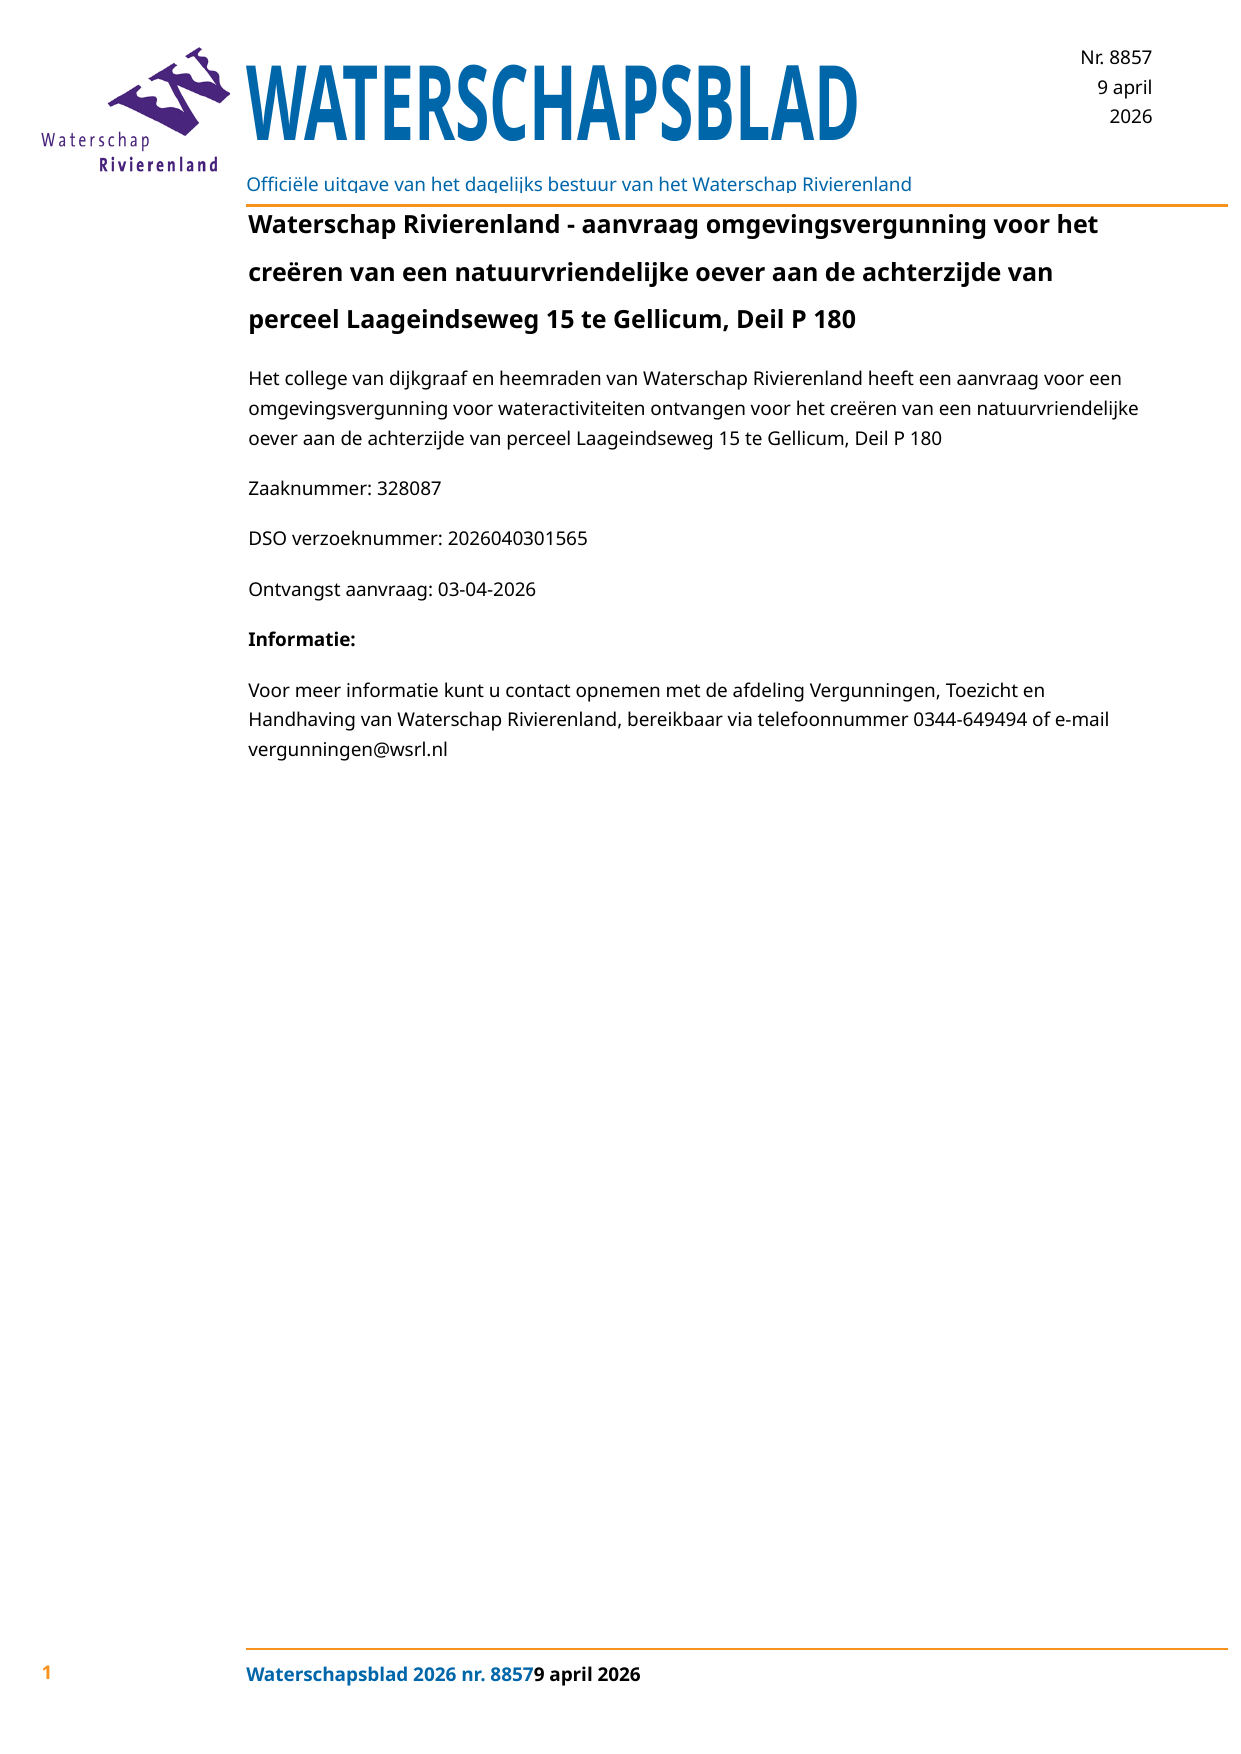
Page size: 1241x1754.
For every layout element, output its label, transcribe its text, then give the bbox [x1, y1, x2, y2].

text Informatie: [248, 626, 1152, 652]
text Ontvangst aanvraag: 03-04-2026 [248, 576, 1152, 602]
text DSO verzoeknummer: 2026040301565 [248, 526, 1152, 551]
text Voor meer informatie kunt u contact opnemen met de afdeling Vergunningen, Toezicht en Handhaving van Waterschap Rivierenland, bereikbaar via telefoonnummer 0344-649494 of e-mail vergunningen@wsrl.nl [248, 677, 1152, 762]
text Het college van dijkgraaf en heemraden van Waterschap Rivierenland heeft een aanvraag voor een omgevingsvergunning voor wateractiviteiten ontvangen voor het creëren van een natuurvriendelijke oever aan de achterzijde van perceel Laageindseweg 15 te Gellicum, Deil P 180 [248, 366, 1152, 450]
text Waterschap Rivierenland - aanvraag omgevingsvergunning voor het creëren van een natuurvriendelijke oever aan de achterzijde van perceel Laageindseweg 15 te Gellicum, Deil P 180 [248, 207, 1152, 336]
text Zaaknummer: 328087 [248, 475, 1152, 501]
picture [41, 47, 231, 172]
